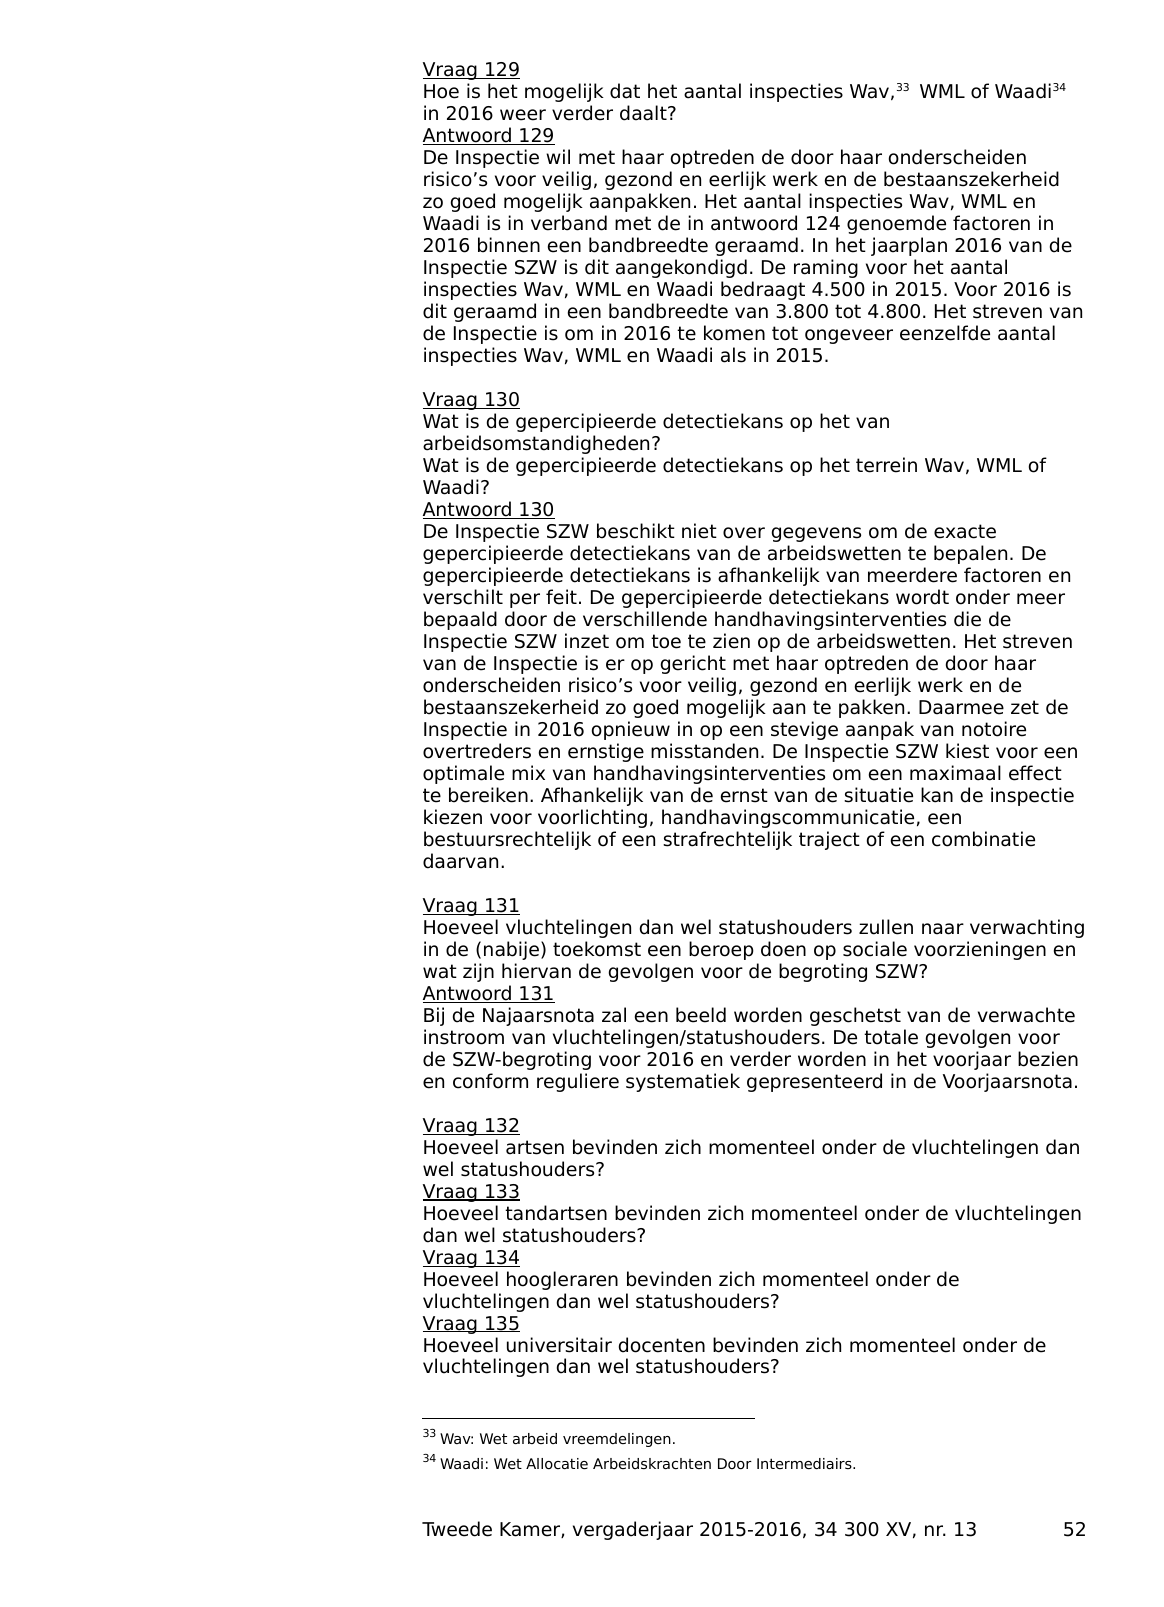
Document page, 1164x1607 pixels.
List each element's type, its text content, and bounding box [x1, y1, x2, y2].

text Vraag 133 [422, 1181, 1087, 1203]
text Hoeveel artsen bevinden zich momenteel onder de vluchtelingen dan wel statushouders? [422, 1137, 1087, 1181]
text Hoe is het mogelijk dat het aantal inspecties Wav, WML of Waadi in 2016 weer verder daalt? [422, 81, 1087, 125]
text Vraag 130 [422, 389, 1087, 411]
text Wat is de gepercipieerde detectiekans op het van arbeidsomstandigheden? [422, 411, 1087, 455]
text Wav: Wet arbeid vreemdelingen. [422, 1427, 1087, 1449]
text De Inspectie wil met haar optreden de door haar onderscheiden risico’s voor veilig, gezond en eerlijk werk en de bestaanszekerheid zo goed mogelijk aanpakken. Het aantal inspecties Wav, WML en Waadi is in verband met de in antwoord 124 genoemde factoren in 2016 binnen een bandbreedte geraamd. In het jaarplan 2016 van de Inspectie SZW is dit aangekondigd. De raming voor het aantal inspecties Wav, WML en Waadi bedraagt 4.500 in 2015. Voor 2016 is dit geraamd in een bandbreedte van 3.800 tot 4.800. Het streven van de Inspectie is om in 2016 te komen tot ongeveer eenzelfde aantal inspecties Wav, WML en Waadi als in 2015. [422, 147, 1087, 367]
text Wat is de gepercipieerde detectiekans op het terrein Wav, WML of Waadi? [422, 455, 1087, 499]
text Waadi: Wet Allocatie Arbeidskrachten Door Intermediairs. [422, 1452, 1087, 1474]
text Hoeveel universitair docenten bevinden zich momenteel onder de vluchtelingen dan wel statushouders? [422, 1334, 1087, 1378]
text Vraag 132 [422, 1115, 1087, 1137]
text Vraag 129 [422, 59, 1087, 81]
text Antwoord 129 [422, 125, 1087, 147]
text Antwoord 130 [422, 499, 1087, 521]
text Vraag 131 [422, 895, 1087, 917]
text Vraag 135 [422, 1312, 1087, 1334]
text Hoeveel hoogleraren bevinden zich momenteel onder de vluchtelingen dan wel statushouders? [422, 1268, 1087, 1312]
text Antwoord 131 [422, 983, 1087, 1004]
text De Inspectie SZW beschikt niet over gegevens om de exacte gepercipieerde detectiekans van de arbeidswetten te bepalen. De gepercipieerde detectiekans is afhankelijk van meerdere factoren en verschilt per feit. De gepercipieerde detectiekans wordt onder meer bepaald door de verschillende handhavingsinterventies die de Inspectie SZW inzet om toe te zien op de arbeidswetten. Het streven van de Inspectie is er op gericht met haar optreden de door haar onderscheiden risico’s voor veilig, gezond en eerlijk werk en de bestaanszekerheid zo goed mogelijk aan te pakken. Daarmee zet de Inspectie in 2016 opnieuw in op een stevige aanpak van notoire overtreders en ernstige misstanden. De Inspectie SZW kiest voor een optimale mix van handhavingsinterventies om een maximaal effect te bereiken. Afhankelijk van de ernst van de situatie kan de inspectie kiezen voor voorlichting, handhavingscommunicatie, een bestuursrechtelijk of een strafrechtelijk traject of een combinatie daarvan. [422, 521, 1087, 872]
text Vraag 134 [422, 1247, 1087, 1268]
text Hoeveel vluchtelingen dan wel statushouders zullen naar verwachting in de (nabije) toekomst een beroep doen op sociale voorzieningen en wat zijn hiervan de gevolgen voor de begroting SZW? [422, 917, 1087, 983]
text Bij de Najaarsnota zal een beeld worden geschetst van de verwachte instroom van vluchtelingen/statushouders. De totale gevolgen voor de SZW-begroting voor 2016 en verder worden in het voorjaar bezien en conform reguliere systematiek gepresenteerd in de Voorjaarsnota. [422, 1004, 1087, 1092]
text Hoeveel tandartsen bevinden zich momenteel onder de vluchtelingen dan wel statushouders? [422, 1203, 1087, 1247]
